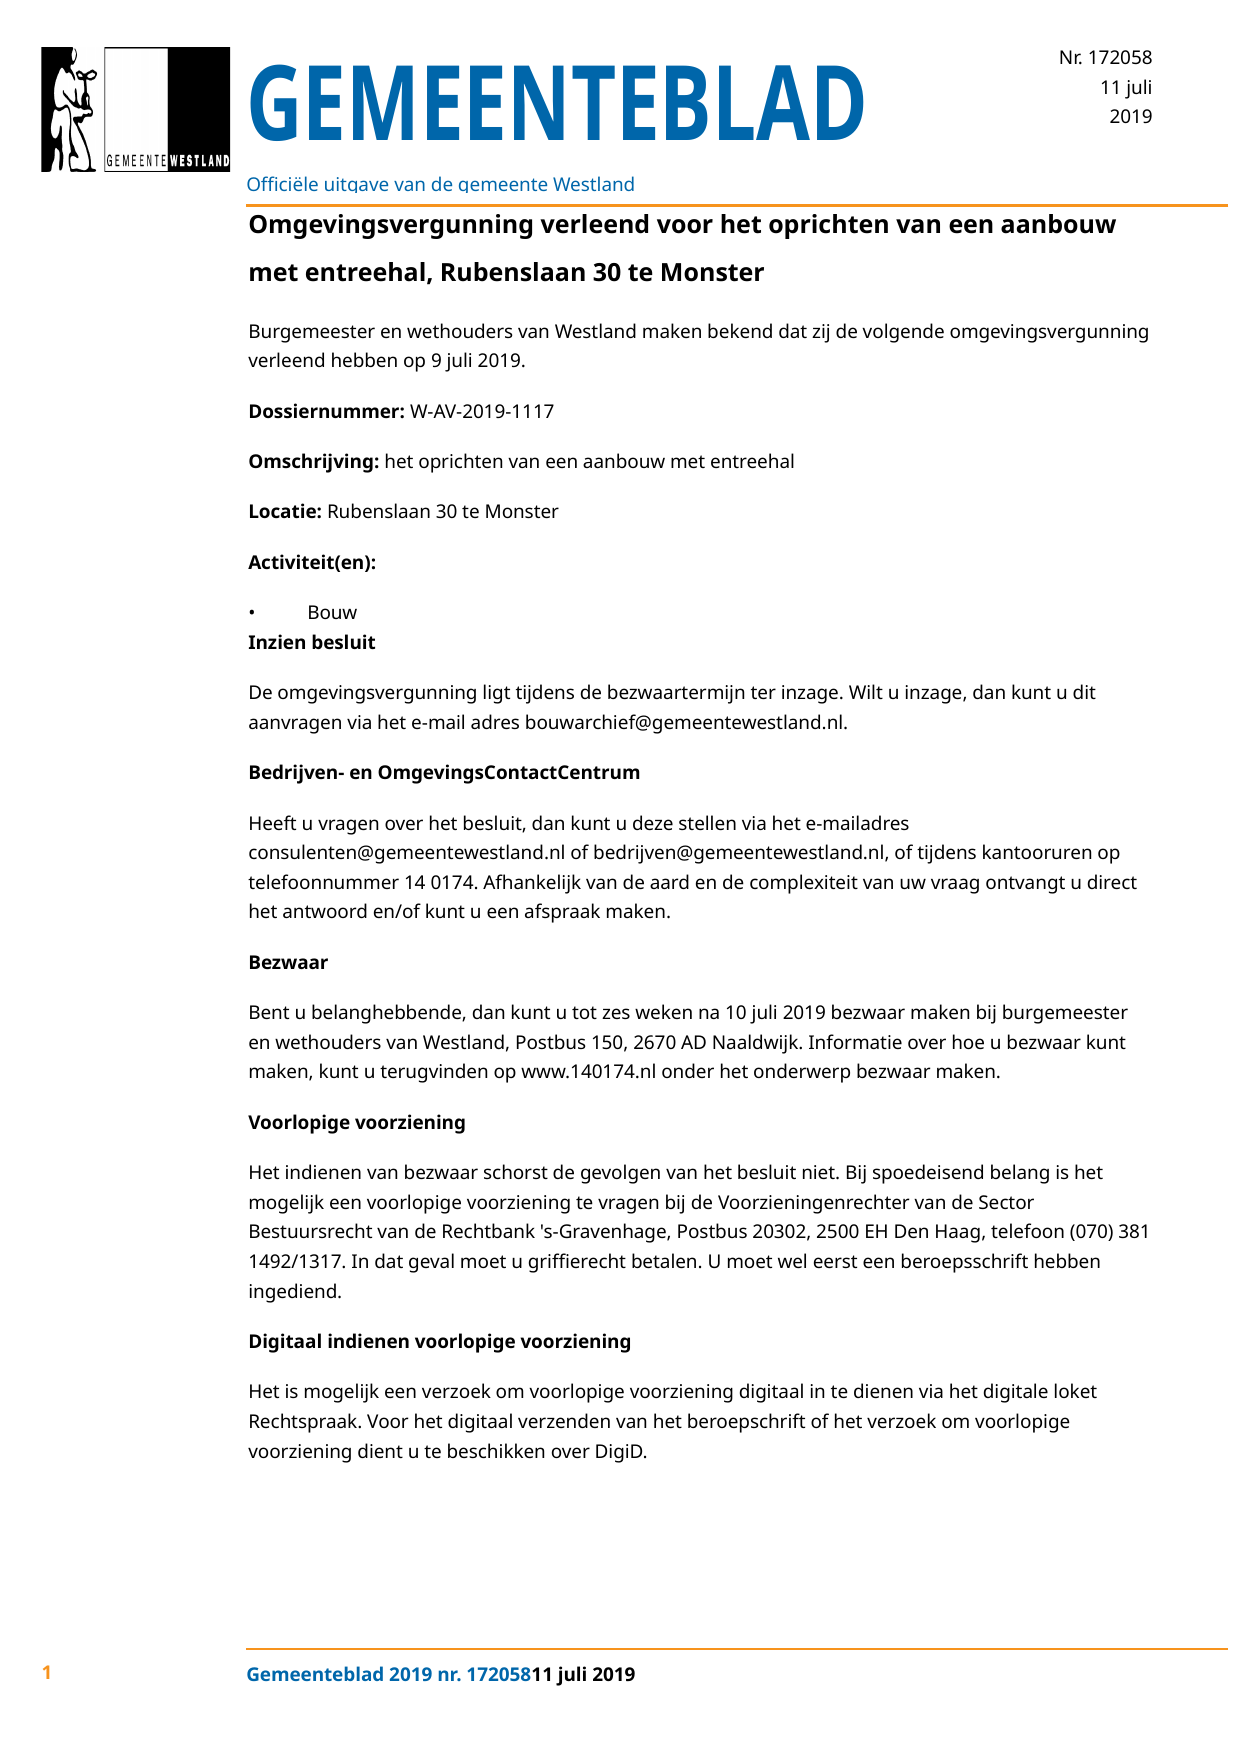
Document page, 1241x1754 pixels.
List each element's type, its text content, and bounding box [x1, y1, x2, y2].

text Het is mogelijk een verzoek om voorlopige voorziening digitaal in te dienen via het digitale loket Rechtspraak. Voor het digitaal verzenden van het beroepschrift of het verzoek om voorlopige voorziening dient u te beschikken over DigiD. [248, 1379, 1152, 1464]
text Digitaal indienen voorlopige voorziening [248, 1328, 1152, 1354]
text De omgevingsvergunning ligt tijdens de bezwaartermijn ter inzage. Wilt u inzage, dan kunt u dit aanvragen via het e-mail adres bouwarchief@gemeentewestland.nl. [248, 679, 1152, 735]
picture [41, 47, 231, 172]
text Omgevingsvergunning verleend voor het oprichten van een aanbouw met entreehal, Rubenslaan 30 te Monster [248, 207, 1152, 288]
text Inzien besluit [248, 629, 1152, 655]
text Bent u belanghebbende, dan kunt u tot zes weken na 10 juli 2019 bezwaar maken bij burgemeester en wethouders van Westland, Postbus 150, 2670 AD Naaldwijk. Informatie over hoe u bezwaar kunt maken, kunt u terugvinden op www.140174.nl onder het onderwerp bezwaar maken. [248, 999, 1152, 1084]
text Het indienen van bezwaar schorst de gevolgen van het besluit niet. Bij spoedeisend belang is het mogelijk een voorlopige voorziening te vragen bij de Voorzieningenrechter van de Sector Bestuursrecht van de Rechtbank 's-Gravenhage, Postbus 20302, 2500 EH Den Haag, telefoon (070) 381 1492/1317. In dat geval moet u griffierecht betalen. U moet wel eerst een beroepsschrift hebben ingediend. [248, 1159, 1152, 1304]
text Locatie: Rubenslaan 30 te Monster [248, 499, 1152, 524]
text Activiteit(en): [248, 549, 1152, 575]
text Heeft u vragen over het besluit, dan kunt u deze stellen via het e-mailadres consulenten@gemeentewestland.nl of bedrijven@gemeentewestland.nl, of tijdens kantooruren op telefoonnummer 14 0174. Afhankelijk van de aard en de complexiteit van uw vraag ontvangt u direct het antwoord en/of kunt u een afspraak maken. [248, 810, 1152, 924]
text Omschrijving: het oprichten van een aanbouw met entreehal [248, 448, 1152, 474]
text Dossiernummer: W-AV-2019-1117 [248, 398, 1152, 424]
text Voorlopige voorziening [248, 1109, 1152, 1135]
text Burgemeester en wethouders van Westland maken bekend dat zij de volgende omgevingsvergunning verleend hebben op 9 juli 2019. [248, 318, 1152, 373]
text Bedrijven- en OmgevingsContactCentrum [248, 759, 1152, 785]
list Bouw [248, 599, 1152, 625]
text Bezwaar [248, 949, 1152, 975]
